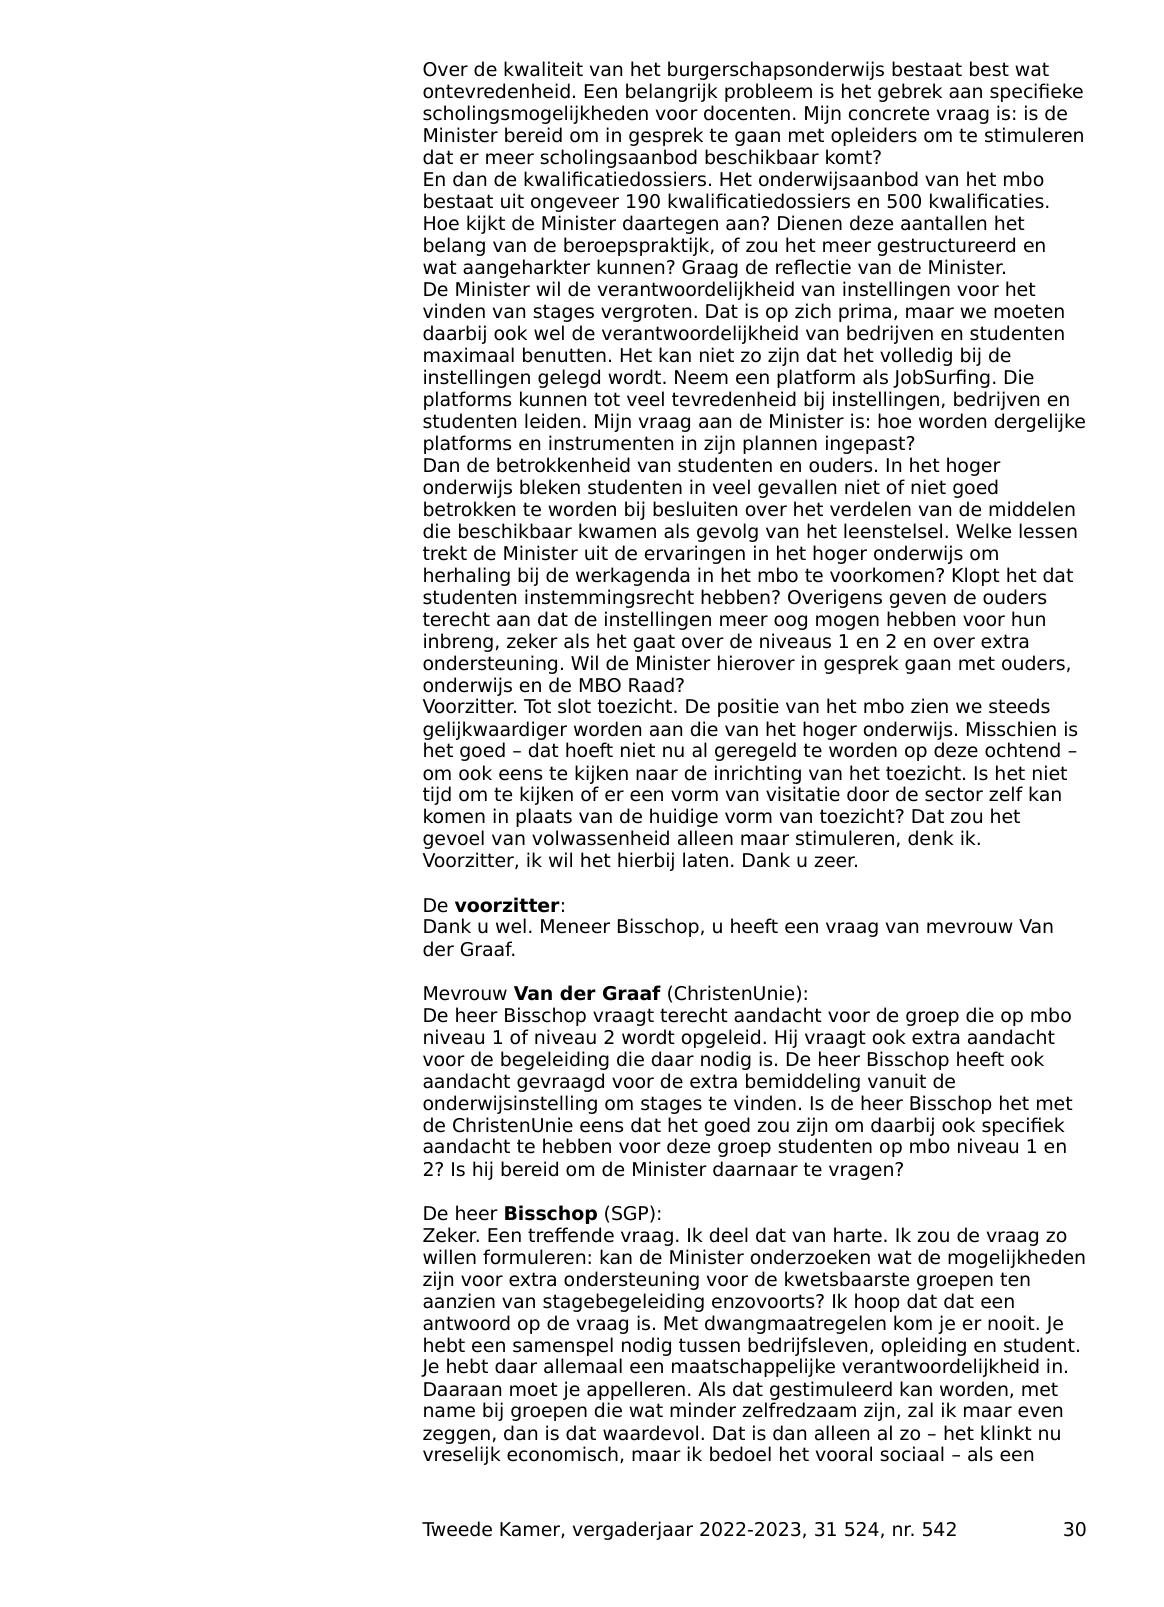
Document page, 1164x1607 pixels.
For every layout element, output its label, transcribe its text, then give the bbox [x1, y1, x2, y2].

text De heer Bisschop vraagt terecht aandacht voor de groep die op mbo niveau 1 of niveau 2 wordt opgeleid. Hij vraagt ook extra aandacht voor de begeleiding die daar nodig is. De heer Bisschop heeft ook aandacht gevraagd voor de extra bemiddeling vanuit de onderwijsinstelling om stages te vinden. Is de heer Bisschop het met de ChristenUnie eens dat het goed zou zijn om daarbij ook specifiek aandacht te hebben voor deze groep studenten op mbo niveau 1 en 2? Is hij bereid om de Minister daarnaar te vragen? [422, 1004, 1087, 1180]
text De voorzitter: [422, 894, 1087, 916]
text Voorzitter, ik wil het hierbij laten. Dank u zeer. [422, 850, 1087, 872]
text En dan de kwalificatiedossiers. Het onderwijsaanbod van het mbo bestaat uit ongeveer 190 kwalificatiedossiers en 500 kwalificaties. Hoe kijkt de Minister daartegen aan? Dienen deze aantallen het belang van de beroepspraktijk, of zou het meer gestructureerd en wat aangeharkter kunnen? Graag de reflectie van de Minister. [422, 169, 1087, 279]
text Mevrouw Van der Graaf (ChristenUnie): [422, 983, 1087, 1004]
text Over de kwaliteit van het burgerschapsonderwijs bestaat best wat ontevredenheid. Een belangrijk probleem is het gebrek aan specifieke scholingsmogelijkheden voor docenten. Mijn concrete vraag is: is de Minister bereid om in gesprek te gaan met opleiders om te stimuleren dat er meer scholingsaanbod beschikbaar komt? [422, 59, 1087, 169]
text De heer Bisschop (SGP): [422, 1203, 1087, 1224]
text De Minister wil de verantwoordelijkheid van instellingen voor het vinden van stages vergroten. Dat is op zich prima, maar we moeten daarbij ook wel de verantwoordelijkheid van bedrijven en studenten maximaal benutten. Het kan niet zo zijn dat het volledig bij de instellingen gelegd wordt. Neem een platform als JobSurfing. Die platforms kunnen tot veel tevredenheid bij instellingen, bedrijven en studenten leiden. Mijn vraag aan de Minister is: hoe worden dergelijke platforms en instrumenten in zijn plannen ingepast? [422, 279, 1087, 455]
text Dank u wel. Meneer Bisschop, u heeft een vraag van mevrouw Van der Graaf. [422, 916, 1087, 960]
text Dan de betrokkenheid van studenten en ouders. In het hoger onderwijs bleken studenten in veel gevallen niet of niet goed betrokken te worden bij besluiten over het verdelen van de middelen die beschikbaar kwamen als gevolg van het leenstelsel. Welke lessen trekt de Minister uit de ervaringen in het hoger onderwijs om herhaling bij de werkagenda in het mbo te voorkomen? Klopt het dat studenten instemmingsrecht hebben? Overigens geven de ouders terecht aan dat de instellingen meer oog mogen hebben voor hun inbreng, zeker als het gaat over de niveaus 1 en 2 en over extra ondersteuning. Wil de Minister hierover in gesprek gaan met ouders, onderwijs en de MBO Raad? [422, 455, 1087, 696]
text Voorzitter. Tot slot toezicht. De positie van het mbo zien we steeds gelijkwaardiger worden aan die van het hoger onderwijs. Misschien is het goed – dat hoeft niet nu al geregeld te worden op deze ochtend – om ook eens te kijken naar de inrichting van het toezicht. Is het niet tijd om te kijken of er een vorm van visitatie door de sector zelf kan komen in plaats van de huidige vorm van toezicht? Dat zou het gevoel van volwassenheid alleen maar stimuleren, denk ik. [422, 696, 1087, 850]
text Zeker. Een treffende vraag. Ik deel dat van harte. Ik zou de vraag zo willen formuleren: kan de Minister onderzoeken wat de mogelijkheden zijn voor extra ondersteuning voor de kwetsbaarste groepen ten aanzien van stagebegeleiding enzovoorts? Ik hoop dat dat een antwoord op de vraag is. Met dwangmaatregelen kom je er nooit. Je hebt een samenspel nodig tussen bedrijfsleven, opleiding en student. Je hebt daar allemaal een maatschappelijke verantwoordelijkheid in. Daaraan moet je appelleren. Als dat gestimuleerd kan worden, met name bij groepen die wat minder zelfredzaam zijn, zal ik maar even zeggen, dan is dat waardevol. Dat is dan alleen al zo – het klinkt nu vreselijk economisch, maar ik bedoel het vooral sociaal – als een [422, 1224, 1087, 1466]
